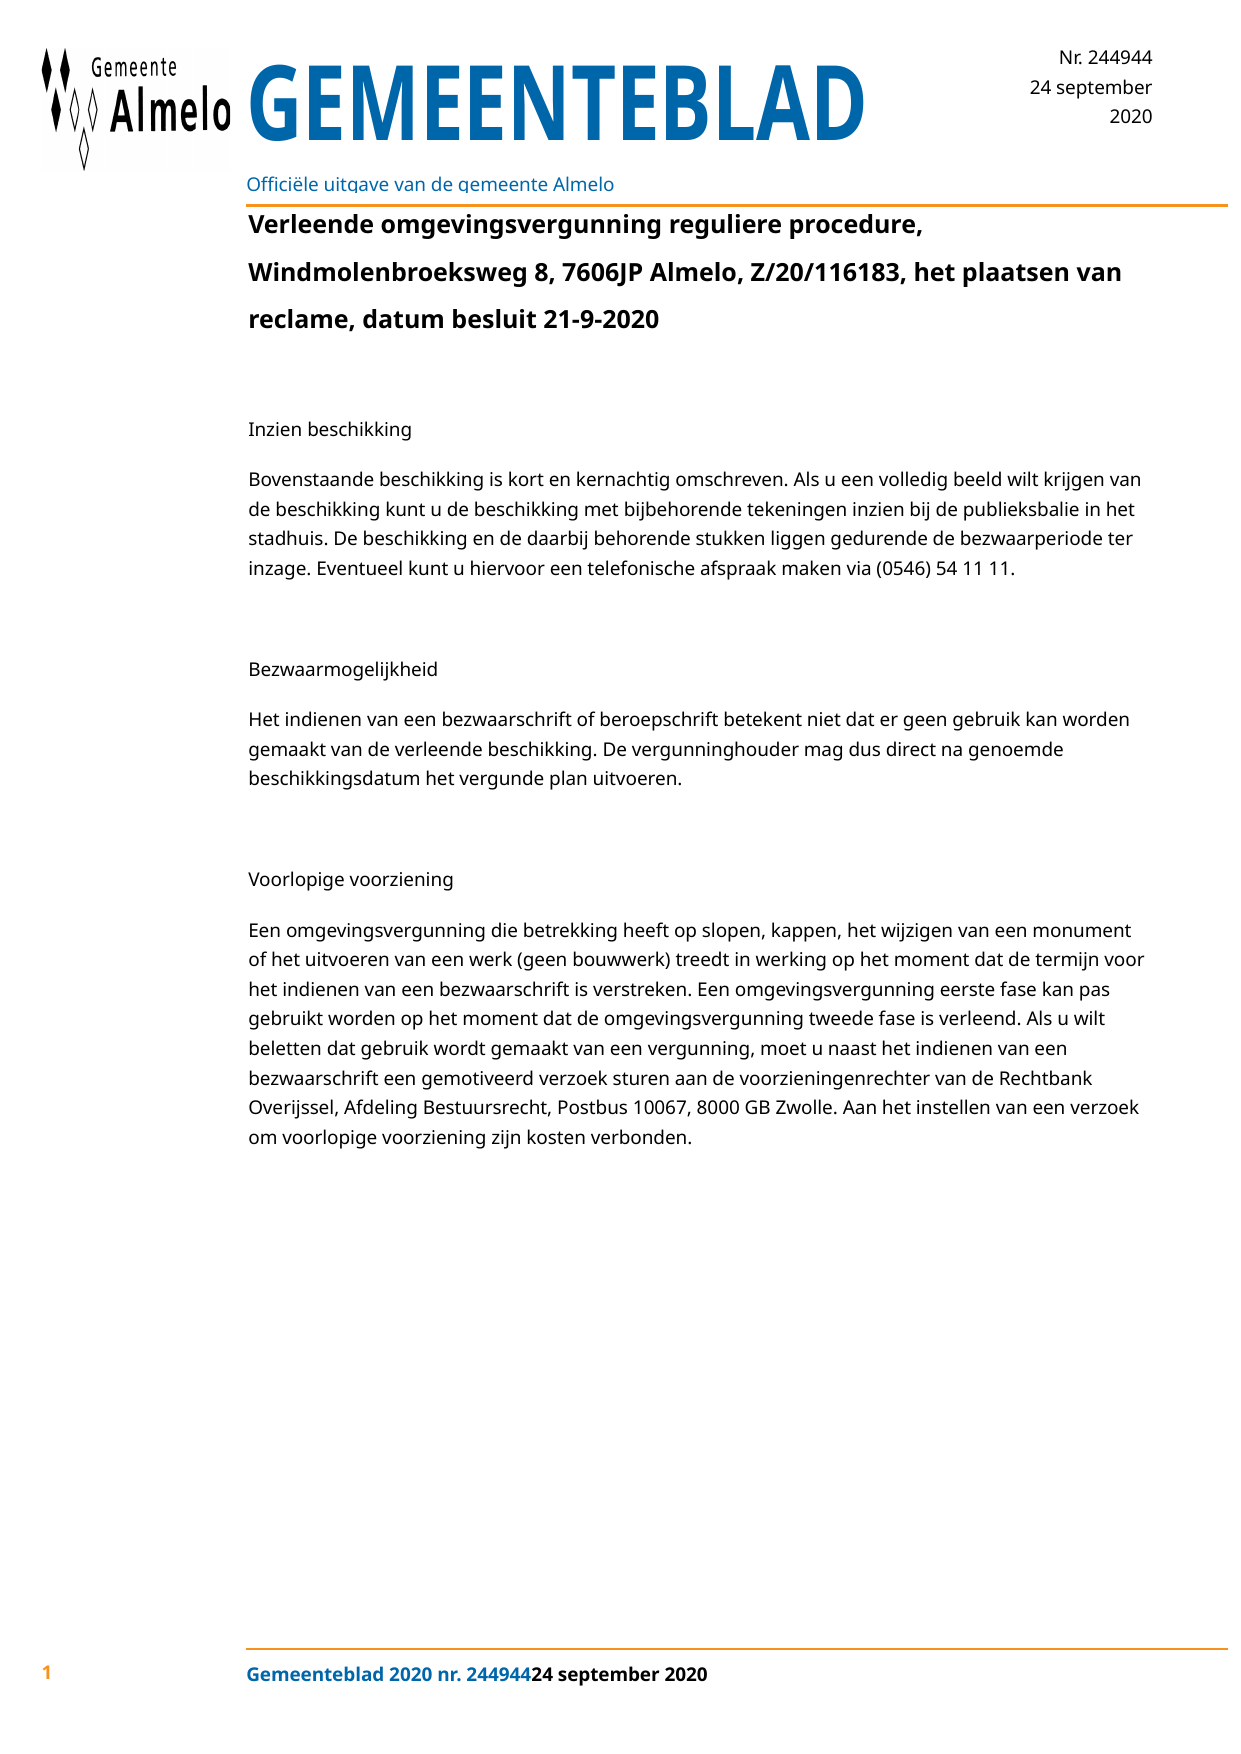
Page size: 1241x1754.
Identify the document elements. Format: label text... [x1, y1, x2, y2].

text Het indienen van een bezwaarschrift of beroepschrift betekent niet dat er geen gebruik kan worden gemaakt van de verleende beschikking. De vergunninghouder mag dus direct na genoemde beschikkingsdatum het vergunde plan uitvoeren. [248, 706, 1152, 791]
picture [41, 47, 231, 172]
text Bezwaarmogelijkheid [248, 656, 1152, 682]
text Voorlopige voorziening [248, 866, 1152, 892]
text Verleende omgevingsvergunning reguliere procedure, Windmolenbroeksweg 8, 7606JP Almelo, Z/20/116183, het plaatsen van reclame, datum besluit 21-9-2020 [248, 207, 1152, 336]
text Een omgevingsvergunning die betrekking heeft op slopen, kappen, het wijzigen van een monument of het uitvoeren van een werk (geen bouwwerk) treedt in werking op het moment dat de termijn voor het indienen van een bezwaarschrift is verstreken. Een omgevingsvergunning eerste fase kan pas gebruikt worden op het moment dat de omgevingsvergunning tweede fase is verleend. Als u wilt beletten dat gebruik wordt gemaakt van een vergunning, moet u naast het indienen van een bezwaarschrift een gemotiveerd verzoek sturen aan de voorzieningenrechter van de Rechtbank Overijssel, Afdeling Bestuursrecht, Postbus 10067, 8000 GB Zwolle. Aan het instellen van een verzoek om voorlopige voorziening zijn kosten verbonden. [248, 917, 1152, 1149]
text Inzien beschikking [248, 416, 1152, 442]
text Bovenstaande beschikking is kort en kernachtig omschreven. Als u een volledig beeld wilt krijgen van de beschikking kunt u de beschikking met bijbehorende tekeningen inzien bij de publieksbalie in het stadhuis. De beschikking en de daarbij behorende stukken liggen gedurende de bezwaarperiode ter inzage. Eventueel kunt u hiervoor een telefonische afspraak maken via (0546) 54 11 11. [248, 466, 1152, 581]
